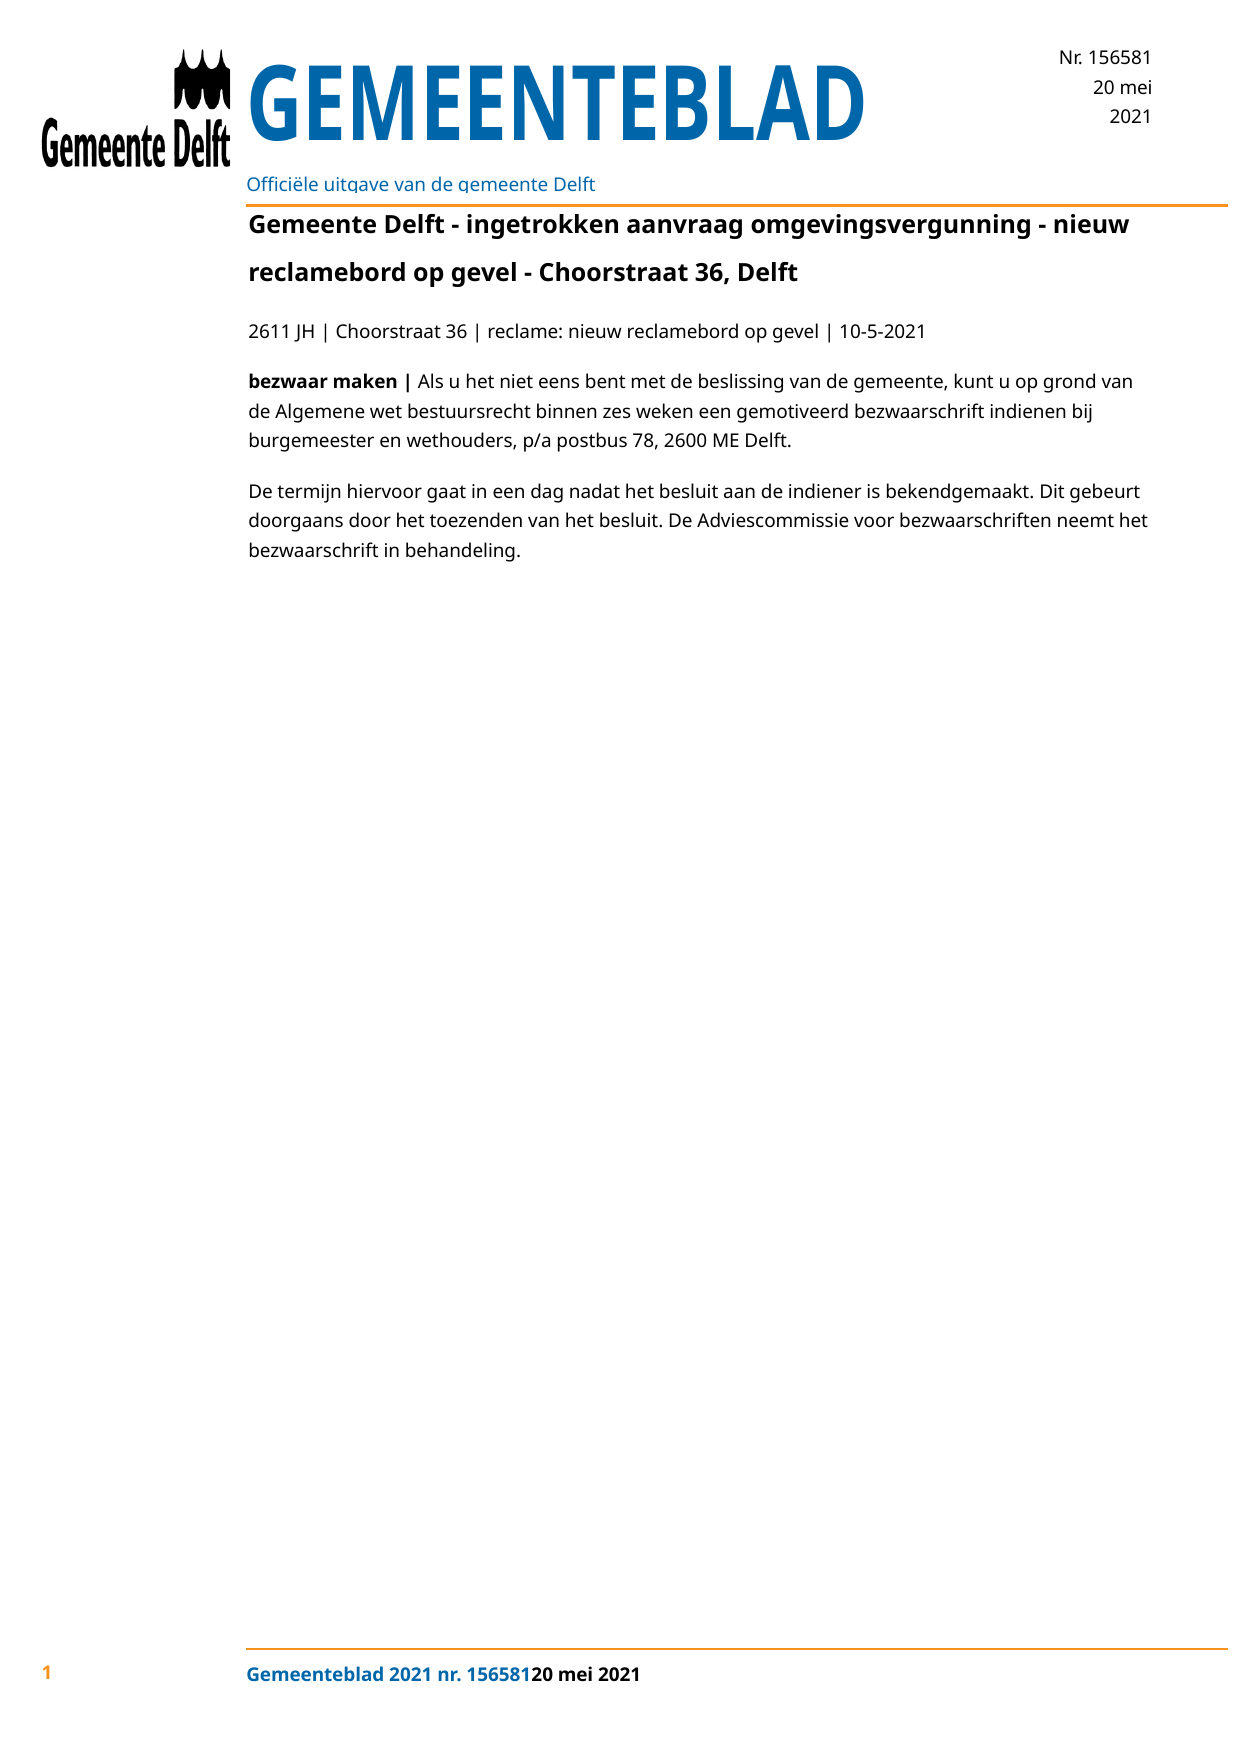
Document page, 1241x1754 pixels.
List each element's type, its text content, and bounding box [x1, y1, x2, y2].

picture [41, 47, 231, 172]
text bezwaar maken | Als u het niet eens bent met de beslissing van de gemeente, kunt u op grond van de Algemene wet bestuursrecht binnen zes weken een gemotiveerd bezwaarschrift indienen bij burgemeester en wethouders, p/a postbus 78, 2600 ME Delft. [248, 368, 1152, 453]
text 2611 JH | Choorstraat 36 | reclame: nieuw reclamebord op gevel | 10-5-2021 [248, 318, 1152, 344]
text De termijn hiervoor gaat in een dag nadat het besluit aan de indiener is bekendgemaakt. Dit gebeurt doorgaans door het toezenden van het besluit. De Adviescommissie voor bezwaarschriften neemt het bezwaarschrift in behandeling. [248, 478, 1152, 563]
text Gemeente Delft - ingetrokken aanvraag omgevingsvergunning - nieuw reclamebord op gevel - Choorstraat 36, Delft [248, 207, 1152, 288]
